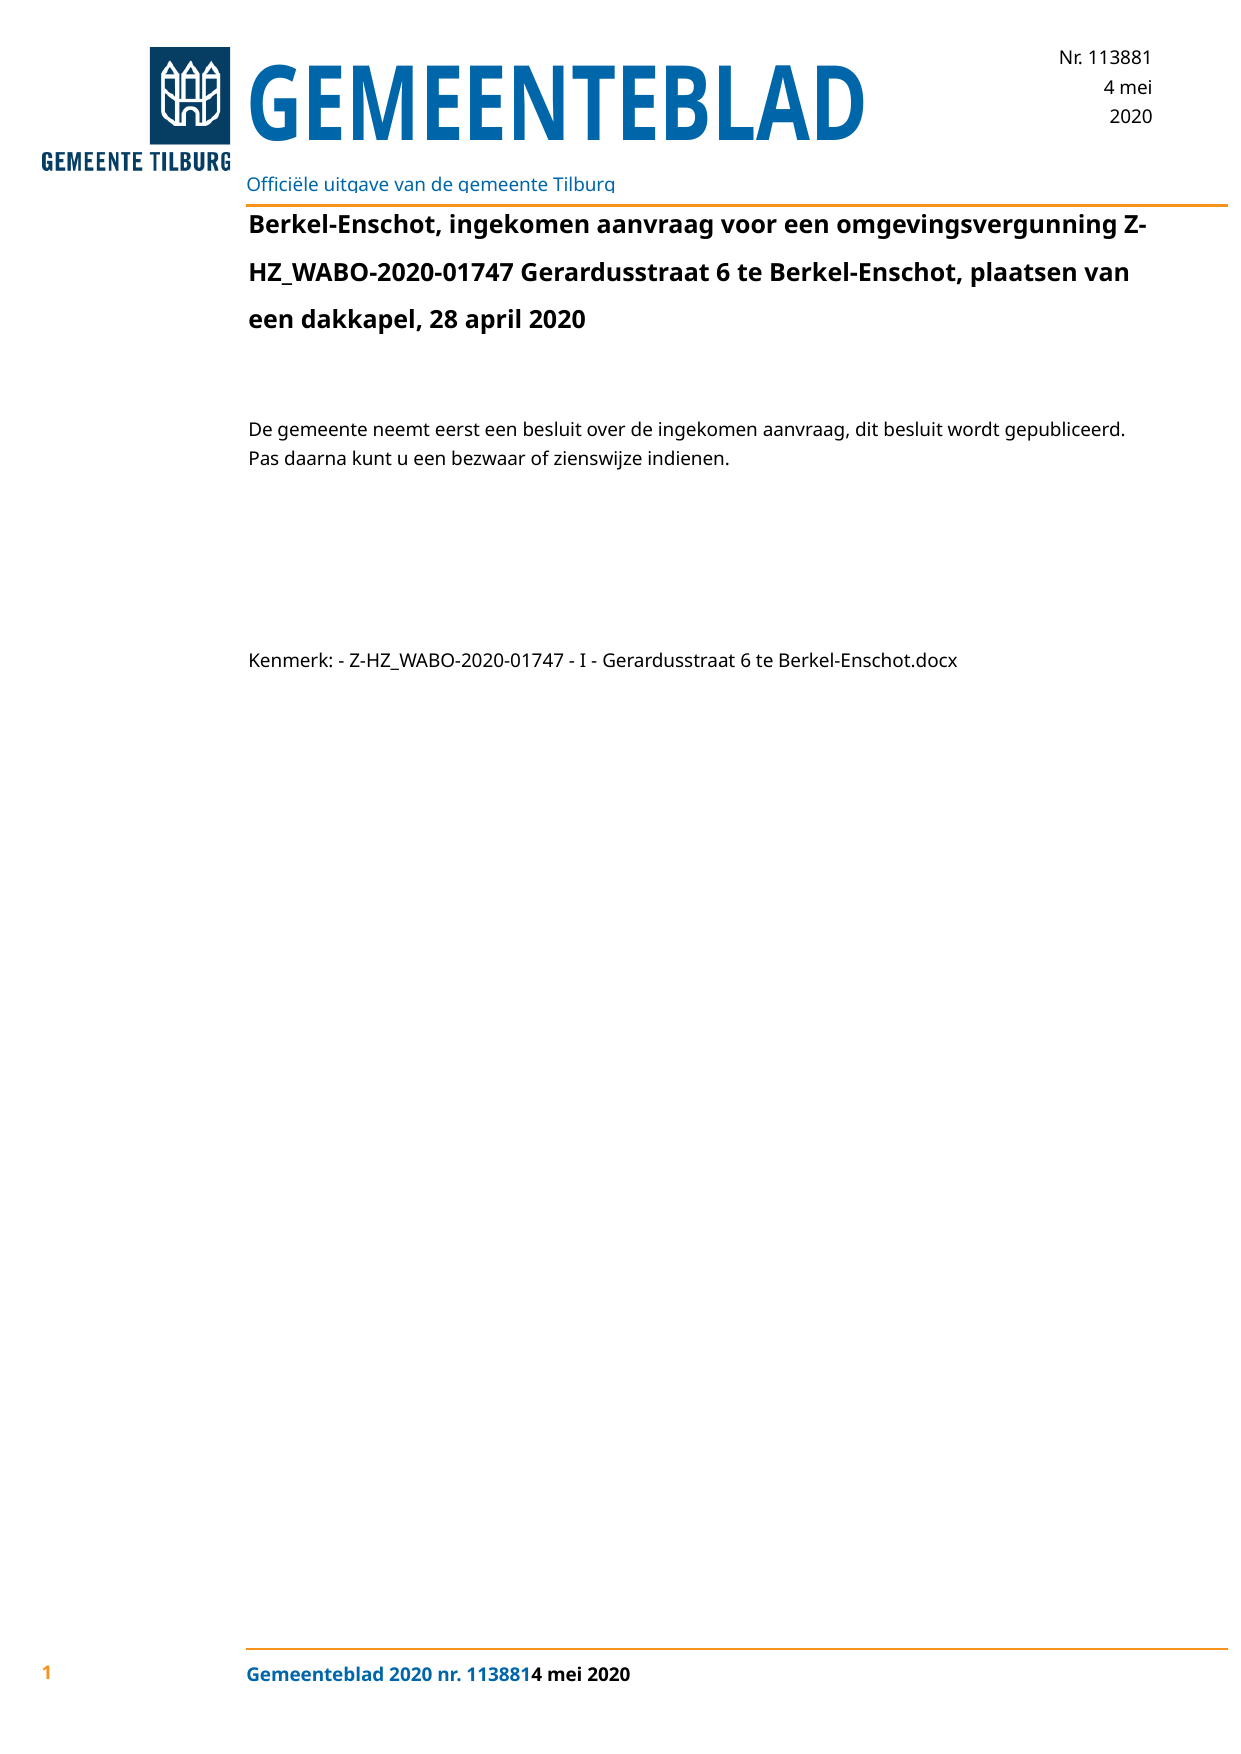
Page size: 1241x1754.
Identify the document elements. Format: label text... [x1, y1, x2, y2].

text Berkel-Enschot, ingekomen aanvraag voor een omgevingsvergunning Z-HZ_WABO-2020-01747 Gerardusstraat 6 te Berkel-Enschot, plaatsen van een dakkapel, 28 april 2020 [248, 207, 1152, 336]
text De gemeente neemt eerst een besluit over de ingekomen aanvraag, dit besluit wordt gepubliceerd. Pas daarna kunt u een bezwaar of zienswijze indienen. [248, 416, 1152, 471]
text Kenmerk: - Z-HZ_WABO-2020-01747 - I - Gerardusstraat 6 te Berkel-Enschot.docx [248, 647, 1152, 673]
picture [41, 47, 231, 172]
